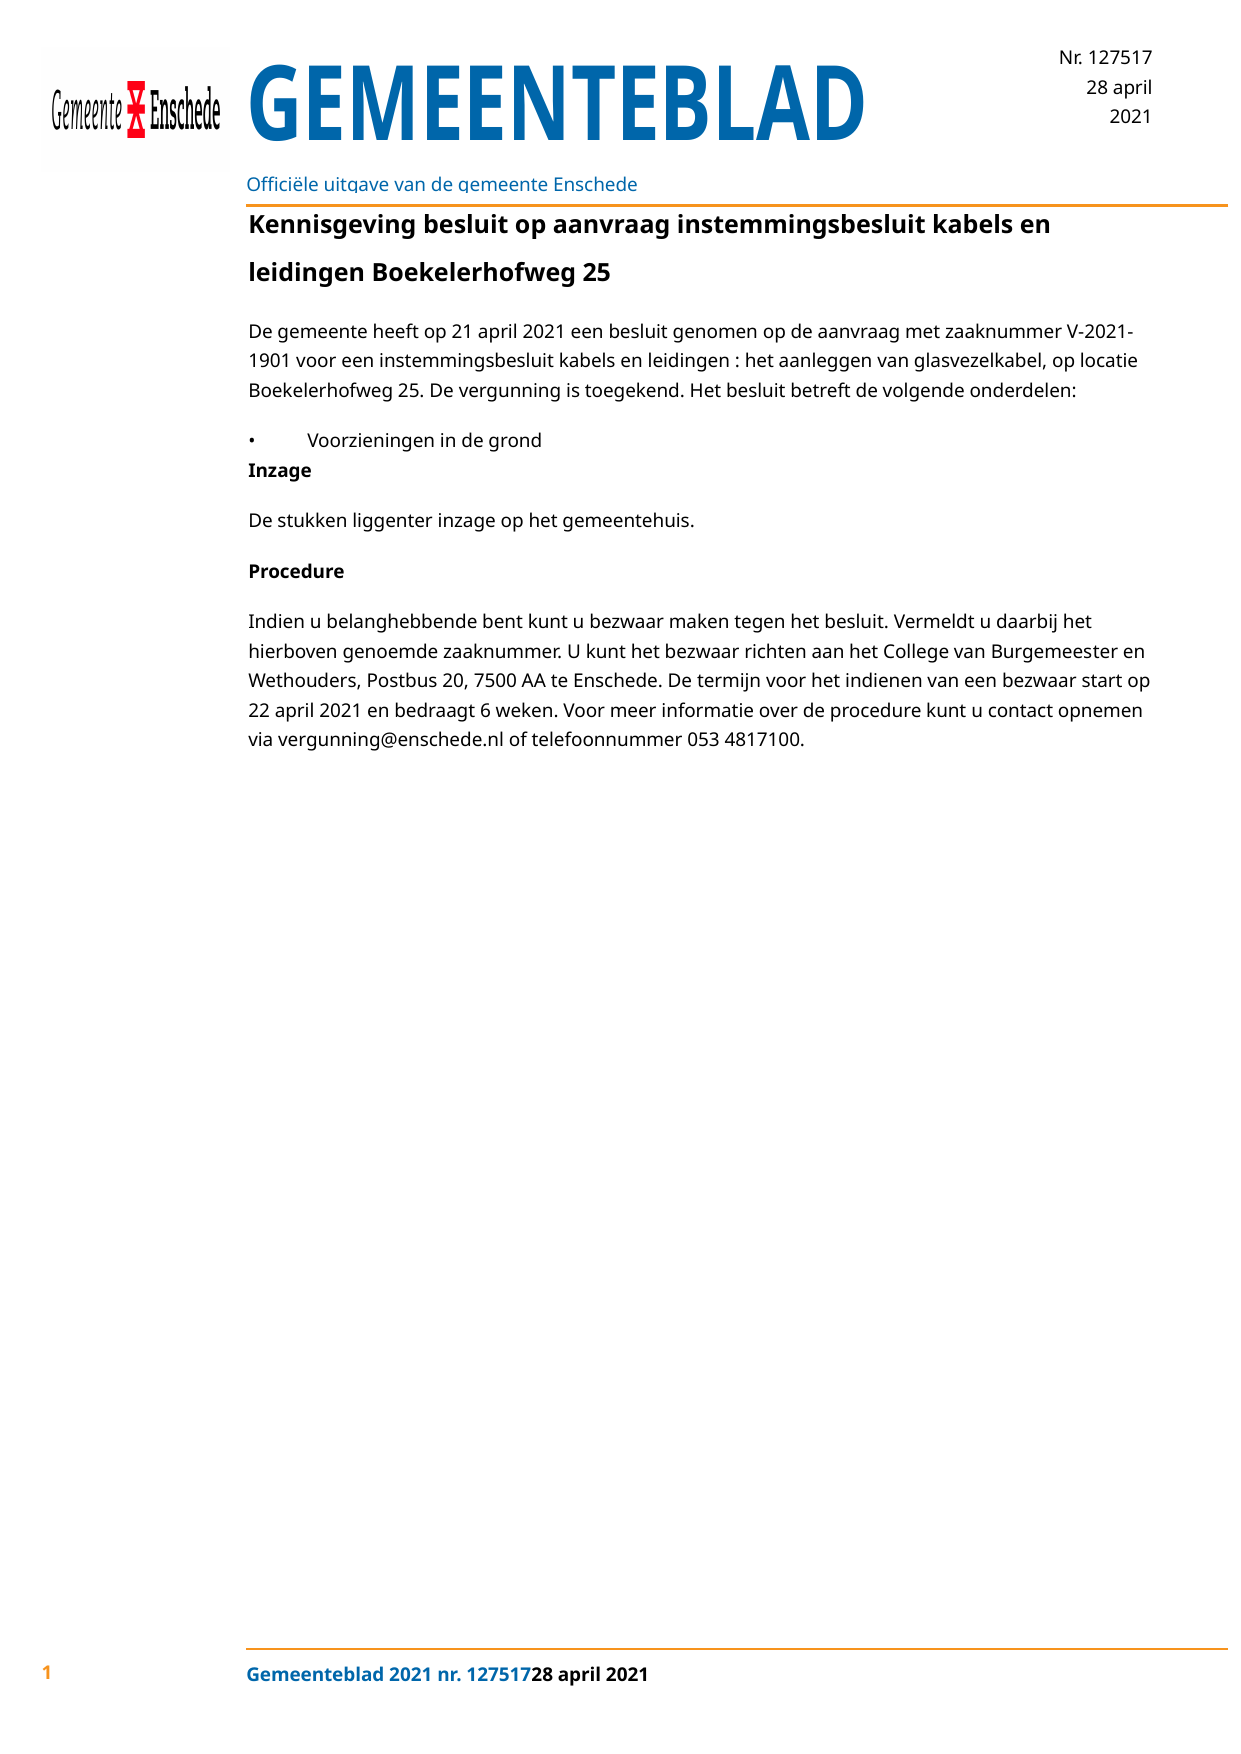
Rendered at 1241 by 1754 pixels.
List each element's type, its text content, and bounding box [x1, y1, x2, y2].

text Indien u belanghebbende bent kunt u bezwaar maken tegen het besluit. Vermeldt u daarbij het hierboven genoemde zaaknummer. U kunt het bezwaar richten aan het College van Burgemees­ter en Wethouders, Postbus 20, 7500 AA te Enschede. De termijn voor het indienen van een bezwaar start op 22 april 2021 en bedraagt 6 weken. Voor meer informatie over de procedure kunt u contact opnemen via vergunning@enschede.nl of telefoonnummer 053 4817100. [248, 608, 1152, 752]
list Voorzieningen in de grond [248, 427, 1152, 453]
text De gemeente heeft op 21 april 2021 een besluit genomen op de aanvraag met zaaknummer V-2021-1901 voor een instemmingsbesluit kabels en leidingen : het aanleggen van glasvezelkabel, op locatie Boekelerhofweg 25. De vergunning is toegekend. Het besluit betreft de volgende onderdelen: [248, 318, 1152, 403]
text De stukken liggenter inzage op het gemeentehuis. [248, 507, 1152, 533]
picture [41, 47, 231, 172]
text Kennisgeving besluit op aanvraag instemmingsbesluit kabels en leidingen Boekelerhofweg 25 [248, 207, 1152, 288]
text Inzage [248, 457, 1152, 483]
text Procedure [248, 558, 1152, 584]
